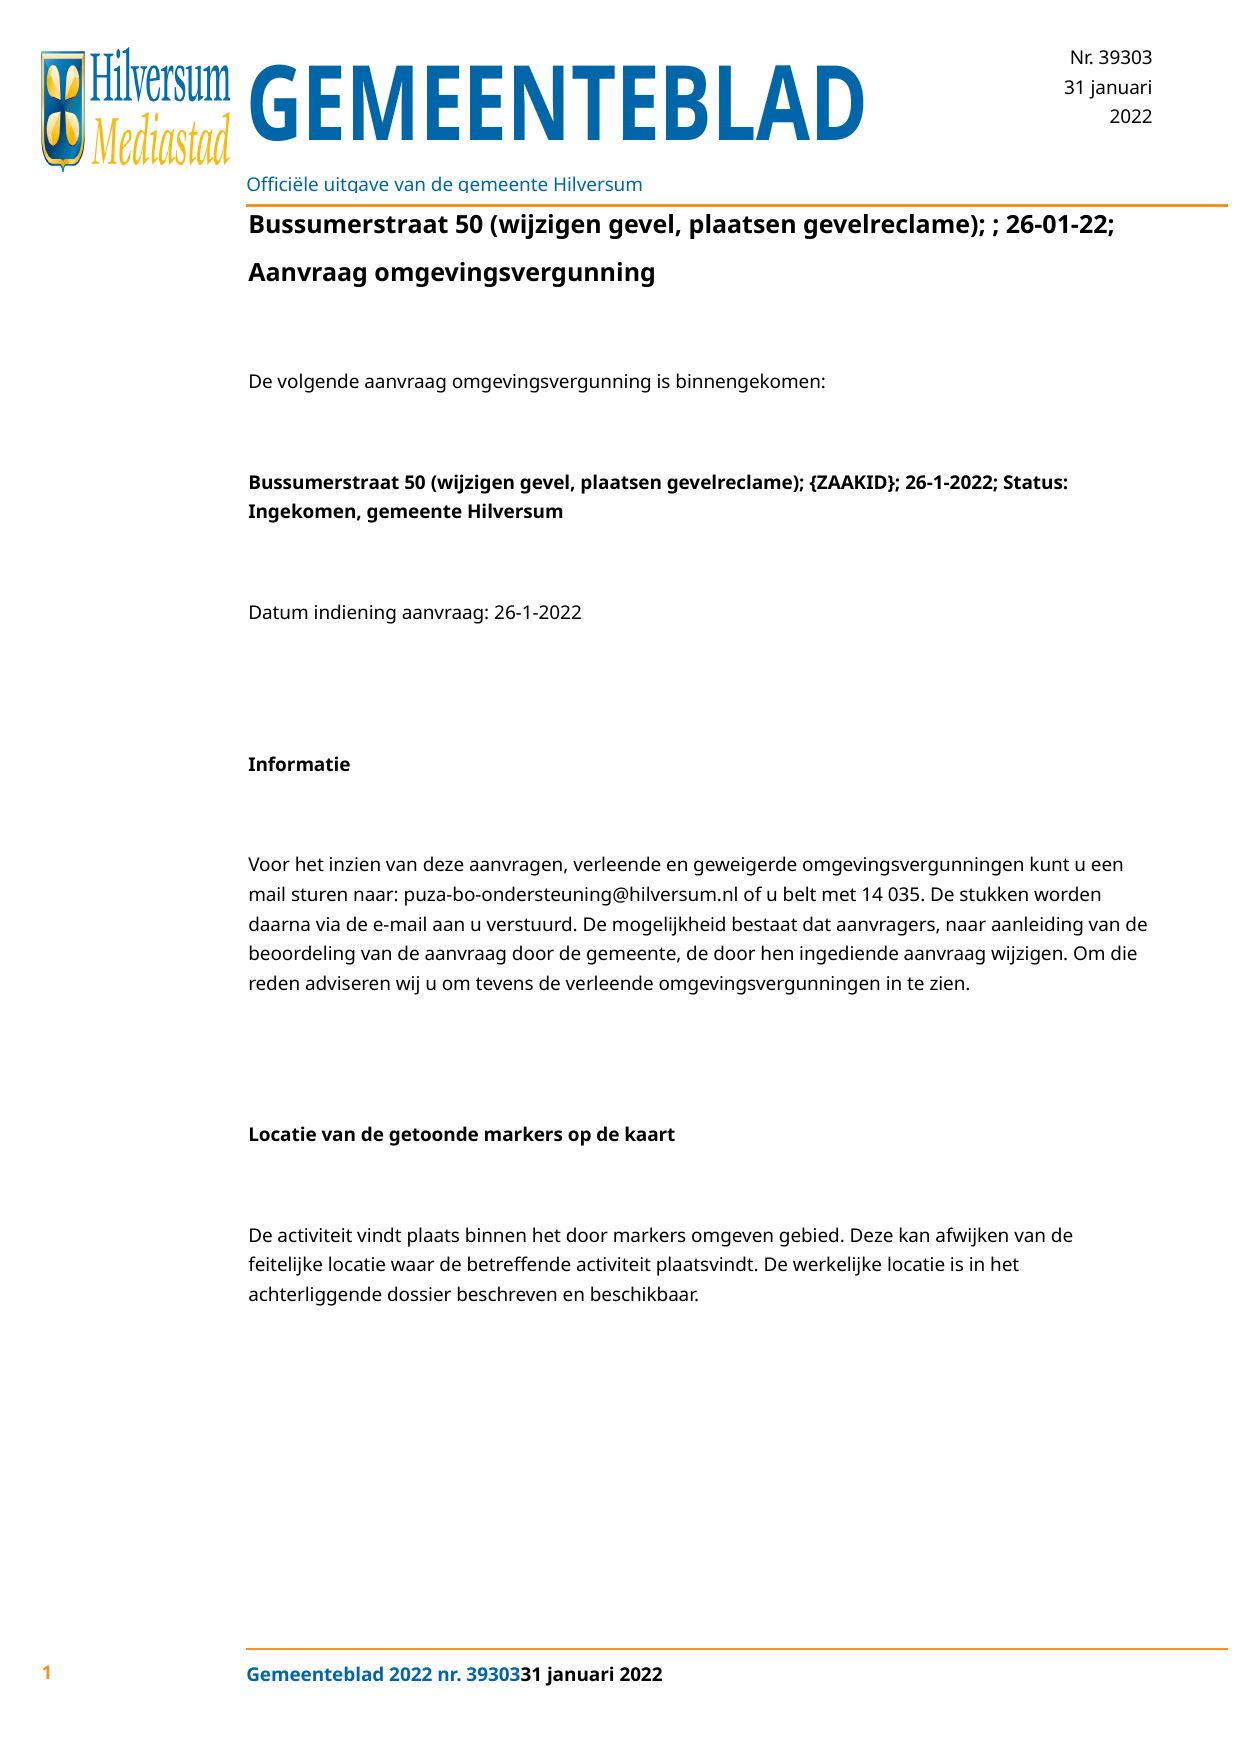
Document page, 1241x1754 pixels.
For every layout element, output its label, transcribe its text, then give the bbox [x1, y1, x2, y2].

text De volgende aanvraag omgevingsvergunning is binnengekomen: [248, 368, 1152, 394]
text Bussumerstraat 50 (wijzigen gevel, plaatsen gevelreclame); {ZAAKID}; 26-1-2022; Status: Ingekomen, gemeente Hilversum [248, 469, 1152, 524]
text Informatie [248, 751, 1152, 777]
text De activiteit vindt plaats binnen het door markers omgeven gebied. Deze kan afwijken van de feitelijke locatie waar de betreffende activiteit plaatsvindt. De werkelijke locatie is in het achterliggende dossier beschreven en beschikbaar. [248, 1222, 1152, 1307]
text Bussumerstraat 50 (wijzigen gevel, plaatsen gevelreclame); ; 26-01-22; Aanvraag omgevingsvergunning [248, 207, 1152, 288]
text Datum indiening aanvraag: 26-1-2022 [248, 599, 1152, 625]
text Voor het inzien van deze aanvragen, verleende en geweigerde omgevingsvergunningen kunt u een mail sturen naar: puza-bo-ondersteuning@hilversum.nl of u belt met 14 035. De stukken worden daarna via de e-mail aan u verstuurd. De mogelijkheid bestaat dat aanvragers, naar aanleiding van de beoordeling van de aanvraag door de gemeente, de door hen ingediende aanvraag wijzigen. Om die reden adviseren wij u om tevens de verleende omgevingsvergunningen in te zien. [248, 852, 1152, 996]
text Locatie van de getoonde markers op de kaart [248, 1121, 1152, 1147]
picture [41, 47, 231, 172]
